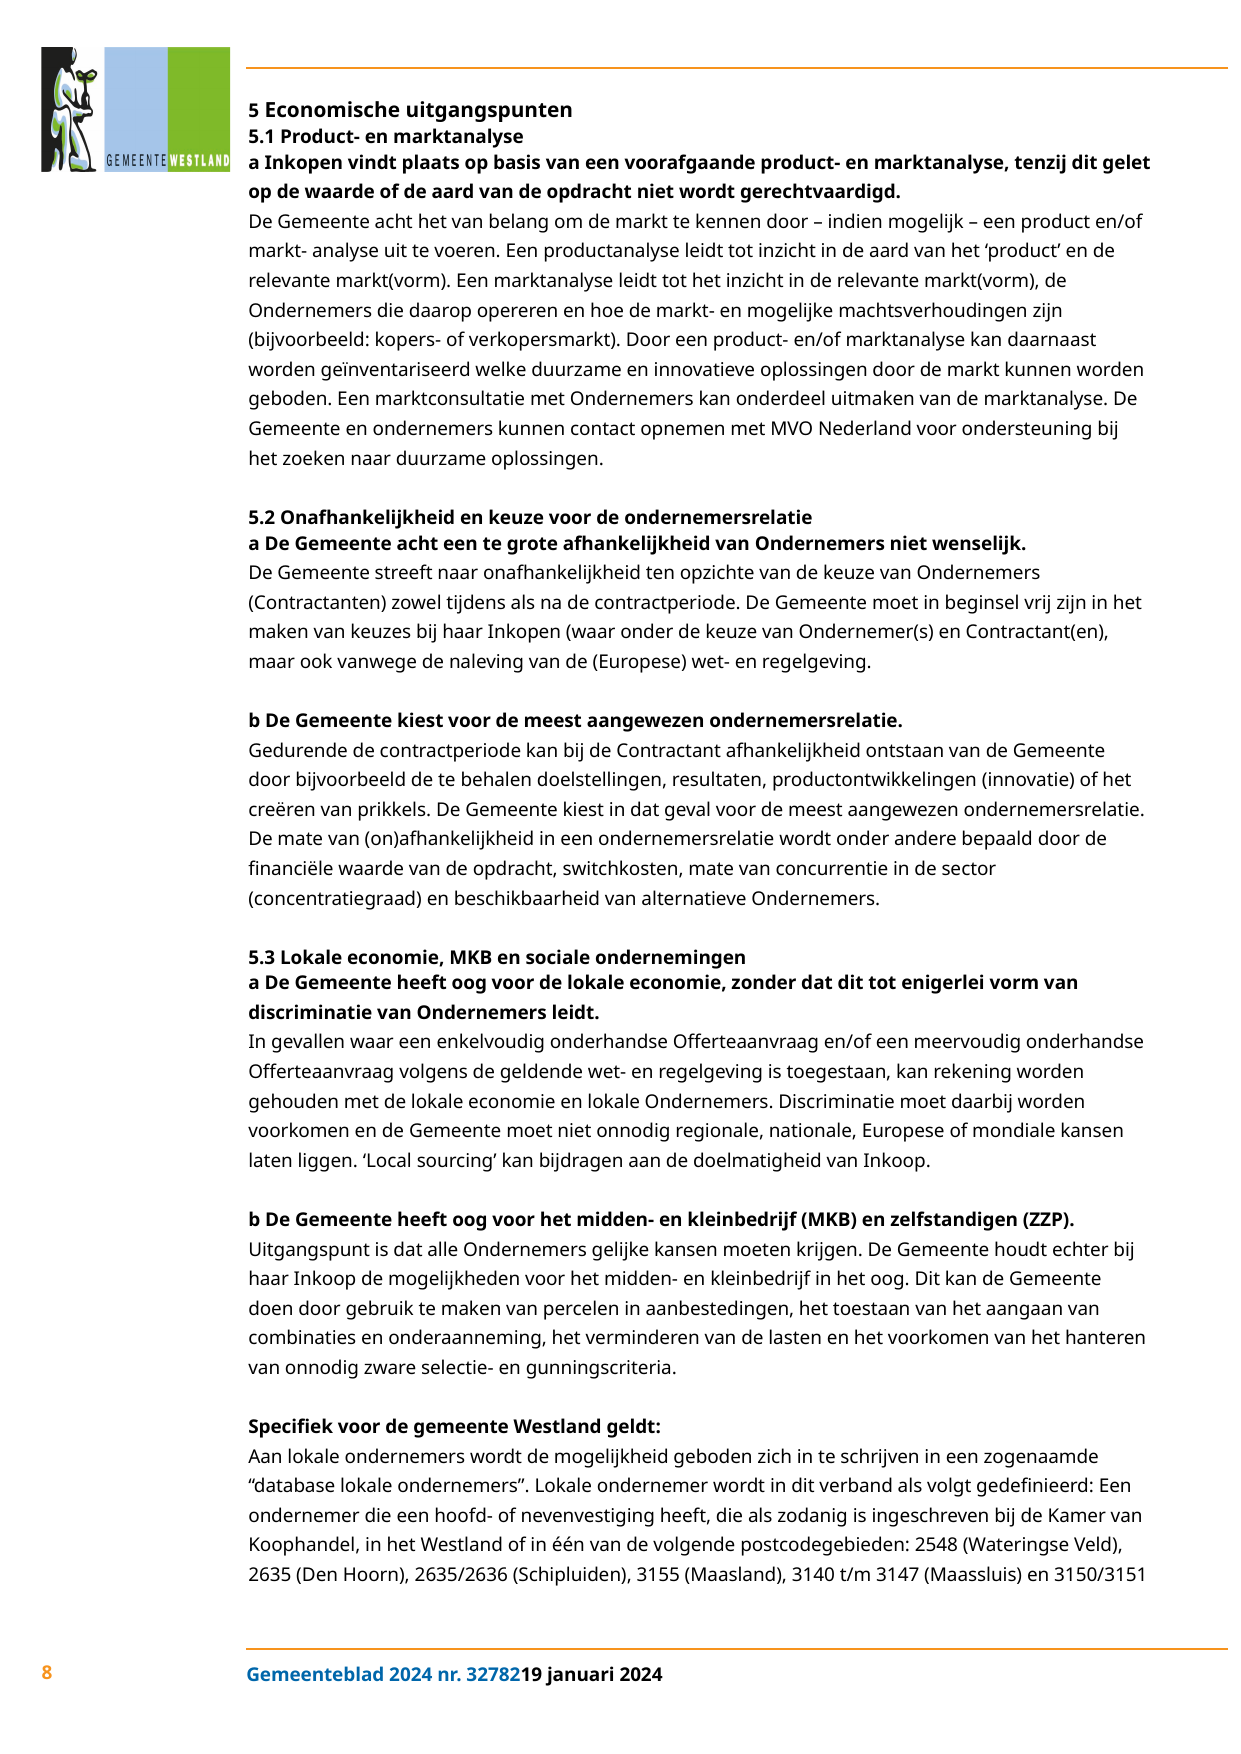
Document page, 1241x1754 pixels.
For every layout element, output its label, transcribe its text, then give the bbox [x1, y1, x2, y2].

text 5.1 Product- en marktanalyse [248, 123, 1152, 149]
text Gedurende de contractperiode kan bij de Contractant afhankelijkheid ontstaan van de Gemeente door bijvoorbeeld de te behalen doelstellingen, resultaten, productontwikkelingen (innovatie) of het creëren van prikkels. De Gemeente kiest in dat geval voor de meest aangewezen ondernemersrelatie. De mate van (on)afhankelijkheid in een ondernemersrelatie wordt onder andere bepaald door de financiële waarde van de opdracht, switchkosten, mate van concurrentie in de sector (concentratiegraad) en beschikbaarheid van alternatieve Ondernemers. [248, 737, 1152, 910]
picture [41, 47, 231, 172]
text 5.2 Onafhankelijkheid en keuze voor de ondernemersrelatie [248, 504, 1152, 530]
text De Gemeente streeft naar onafhankelijkheid ten opzichte van de keuze van Ondernemers (Contractanten) zowel tijdens als na de contractperiode. De Gemeente moet in beginsel vrij zijn in het maken van keuzes bij haar Inkopen (waar onder de keuze van Ondernemer(s) en Contractant(en), maar ook vanwege de naleving van de (Europese) wet- en regelgeving. [248, 559, 1152, 674]
text a De Gemeente heeft oog voor de lokale economie, zonder dat dit tot enigerlei vorm van discriminatie van Ondernemers leidt. [248, 969, 1152, 1025]
text a Inkopen vindt plaats op basis van een voorafgaande product- en marktanalyse, tenzij dit gelet op de waarde of de aard van de opdracht niet wordt gerechtvaardigd. [248, 149, 1152, 204]
text De Gemeente acht het van belang om de markt te kennen door – indien mogelijk – een product en/of markt- analyse uit te voeren. Een productanalyse leidt tot inzicht in de aard van het ‘product’ en de relevante markt(vorm). Een marktanalyse leidt tot het inzicht in de relevante markt(vorm), de Ondernemers die daarop opereren en hoe de markt- en mogelijke machtsverhoudingen zijn (bijvoorbeeld: kopers- of verkopersmarkt). Door een product- en/of marktanalyse kan daarnaast worden geïnventariseerd welke duurzame en innovatieve oplossingen door de markt kunnen worden geboden. Een marktconsultatie met Ondernemers kan onderdeel uitmaken van de marktanalyse. De Gemeente en ondernemers kunnen contact opnemen met MVO Nederland voor ondersteuning bij het zoeken naar duurzame oplossingen. [248, 208, 1152, 471]
text In gevallen waar een enkelvoudig onderhandse Offerteaanvraag en/of een meervoudig onderhandse Offerteaanvraag volgens de geldende wet- en regelgeving is toegestaan, kan rekening worden gehouden met de lokale economie en lokale Ondernemers. Discriminatie moet daarbij worden voorkomen en de Gemeente moet niet onnodig regionale, nationale, Europese of mondiale kansen laten liggen. ‘Local sourcing’ kan bijdragen aan de doelmatigheid van Inkoop. [248, 1029, 1152, 1173]
text b De Gemeente heeft oog voor het midden- en kleinbedrijf (MKB) en zelfstandigen (ZZP). [248, 1206, 1152, 1232]
text Specifiek voor de gemeente Westland geldt: [248, 1413, 1152, 1439]
text a De Gemeente acht een te grote afhankelijkheid van Ondernemers niet wenselijk. [248, 530, 1152, 555]
text Uitgangspunt is dat alle Ondernemers gelijke kansen moeten krijgen. De Gemeente houdt echter bij haar Inkoop de mogelijkheden voor het midden- en kleinbedrijf in het oog. Dit kan de Gemeente doen door gebruik te maken van percelen in aanbestedingen, het toestaan van het aangaan van combinaties en onderaanneming, het verminderen van de lasten en het voorkomen van het hanteren van onnodig zware selectie- en gunningscriteria. [248, 1236, 1152, 1380]
text 5.3 Lokale economie, MKB en sociale ondernemingen [248, 944, 1152, 969]
text Aan lokale ondernemers wordt de mogelijkheid geboden zich in te schrijven in een zogenaamde “database lokale ondernemers”. Lokale ondernemer wordt in dit verband als volgt gedefinieerd: Een ondernemer die een hoofd- of nevenvestiging heeft, die als zodanig is ingeschreven bij de Kamer van Koophandel, in het Westland of in één van de volgende postcodegebieden: 2548 (Wateringse Veld), 2635 (Den Hoorn), 2635/2636 (Schipluiden), 3155 (Maasland), 3140 t/m 3147 (Maassluis) en 3150/3151 [248, 1443, 1152, 1587]
text 5 Economische uitgangspunten [248, 95, 1152, 123]
text b De Gemeente kiest voor de meest aangewezen ondernemersrelatie. [248, 707, 1152, 733]
